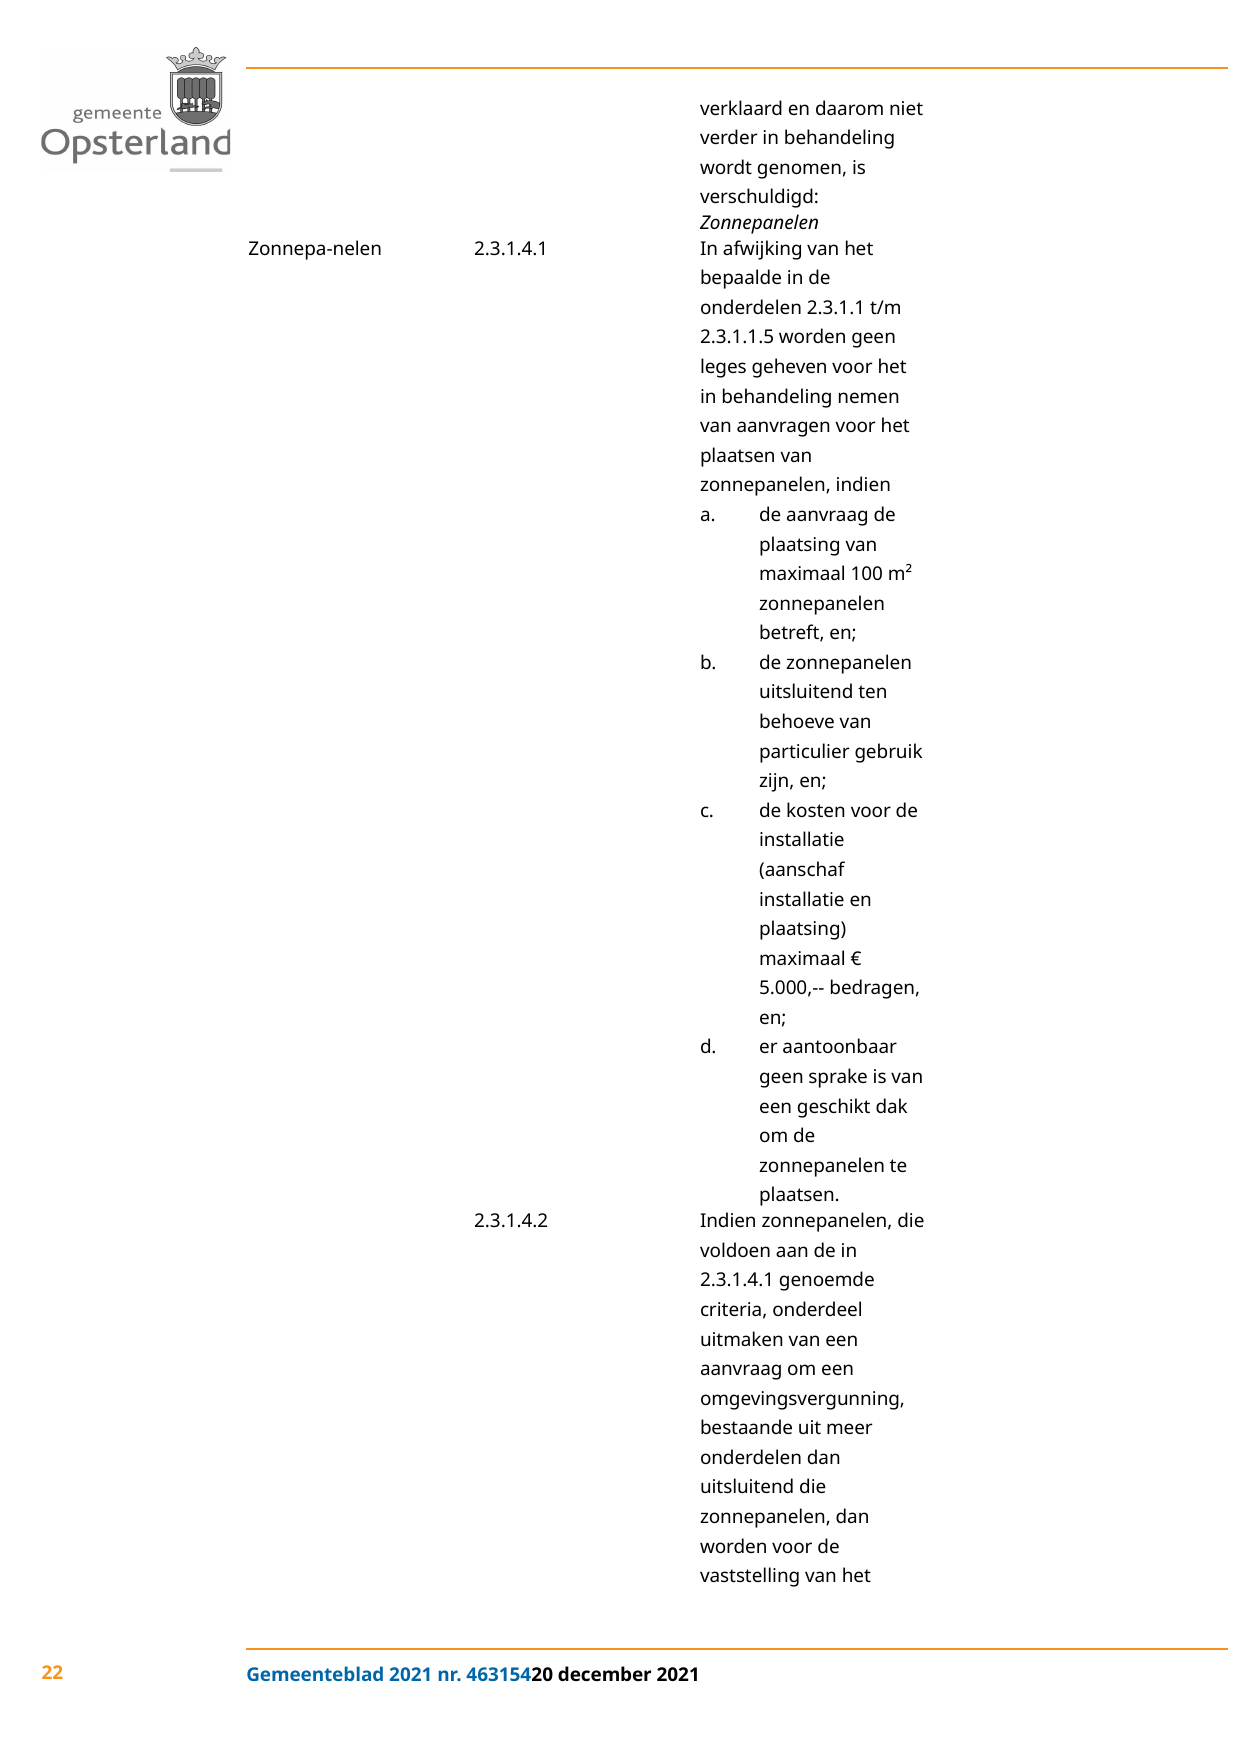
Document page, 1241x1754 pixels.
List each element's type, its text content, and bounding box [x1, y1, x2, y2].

table_cell Indien zonnepanelen, die voldoen aan de in 2.3.1.4.1 genoemde criteria, onderdeel uitmaken van een aanvraag om een omgevingsvergunning, bestaande uit meer onderdelen dan uitsluitend die zonnepanelen, dan worden voor de vaststelling van het [700, 1208, 926, 1588]
table_cell [474, 209, 700, 235]
table_cell 2.3.1.4.2 [474, 1208, 700, 1588]
table_cell 2.3.1.4.1 [474, 235, 700, 1207]
table_cell Zonnepa-nelen [248, 235, 474, 1207]
table_cell In afwijking van het bepaalde in de onderdelen 2.3.1.1 t/m 2.3.1.1.5 worden geen leges geheven voor het in behandeling nemen van aanvragen voor het plaatsen van zonnepanelen, indien de aanvraag de plaatsing van maximaal 100 m² zonnepanelen betreft, en; de zonnepanelen uitsluitend ten behoeve van particulier gebruik zijn, en; de kosten voor de installatie (aanschaf installatie en plaatsing) maximaal € 5.000,-- bedragen, en; er aantoonbaar geen sprake is van een geschikt dak om de zonnepanelen te plaatsen. [700, 235, 926, 1207]
table_cell [248, 95, 474, 209]
table_cell verklaard en daarom niet verder in behandeling wordt genomen, is verschuldigd: [700, 95, 926, 209]
table_cell [926, 95, 1152, 209]
table_cell [474, 95, 700, 209]
table_cell [248, 1208, 474, 1588]
table_cell [926, 209, 1152, 235]
table_cell [926, 1208, 1152, 1588]
table_cell [248, 209, 474, 235]
picture [41, 47, 231, 172]
table_cell Zonnepanelen [700, 209, 926, 235]
table_cell [926, 235, 1152, 1207]
